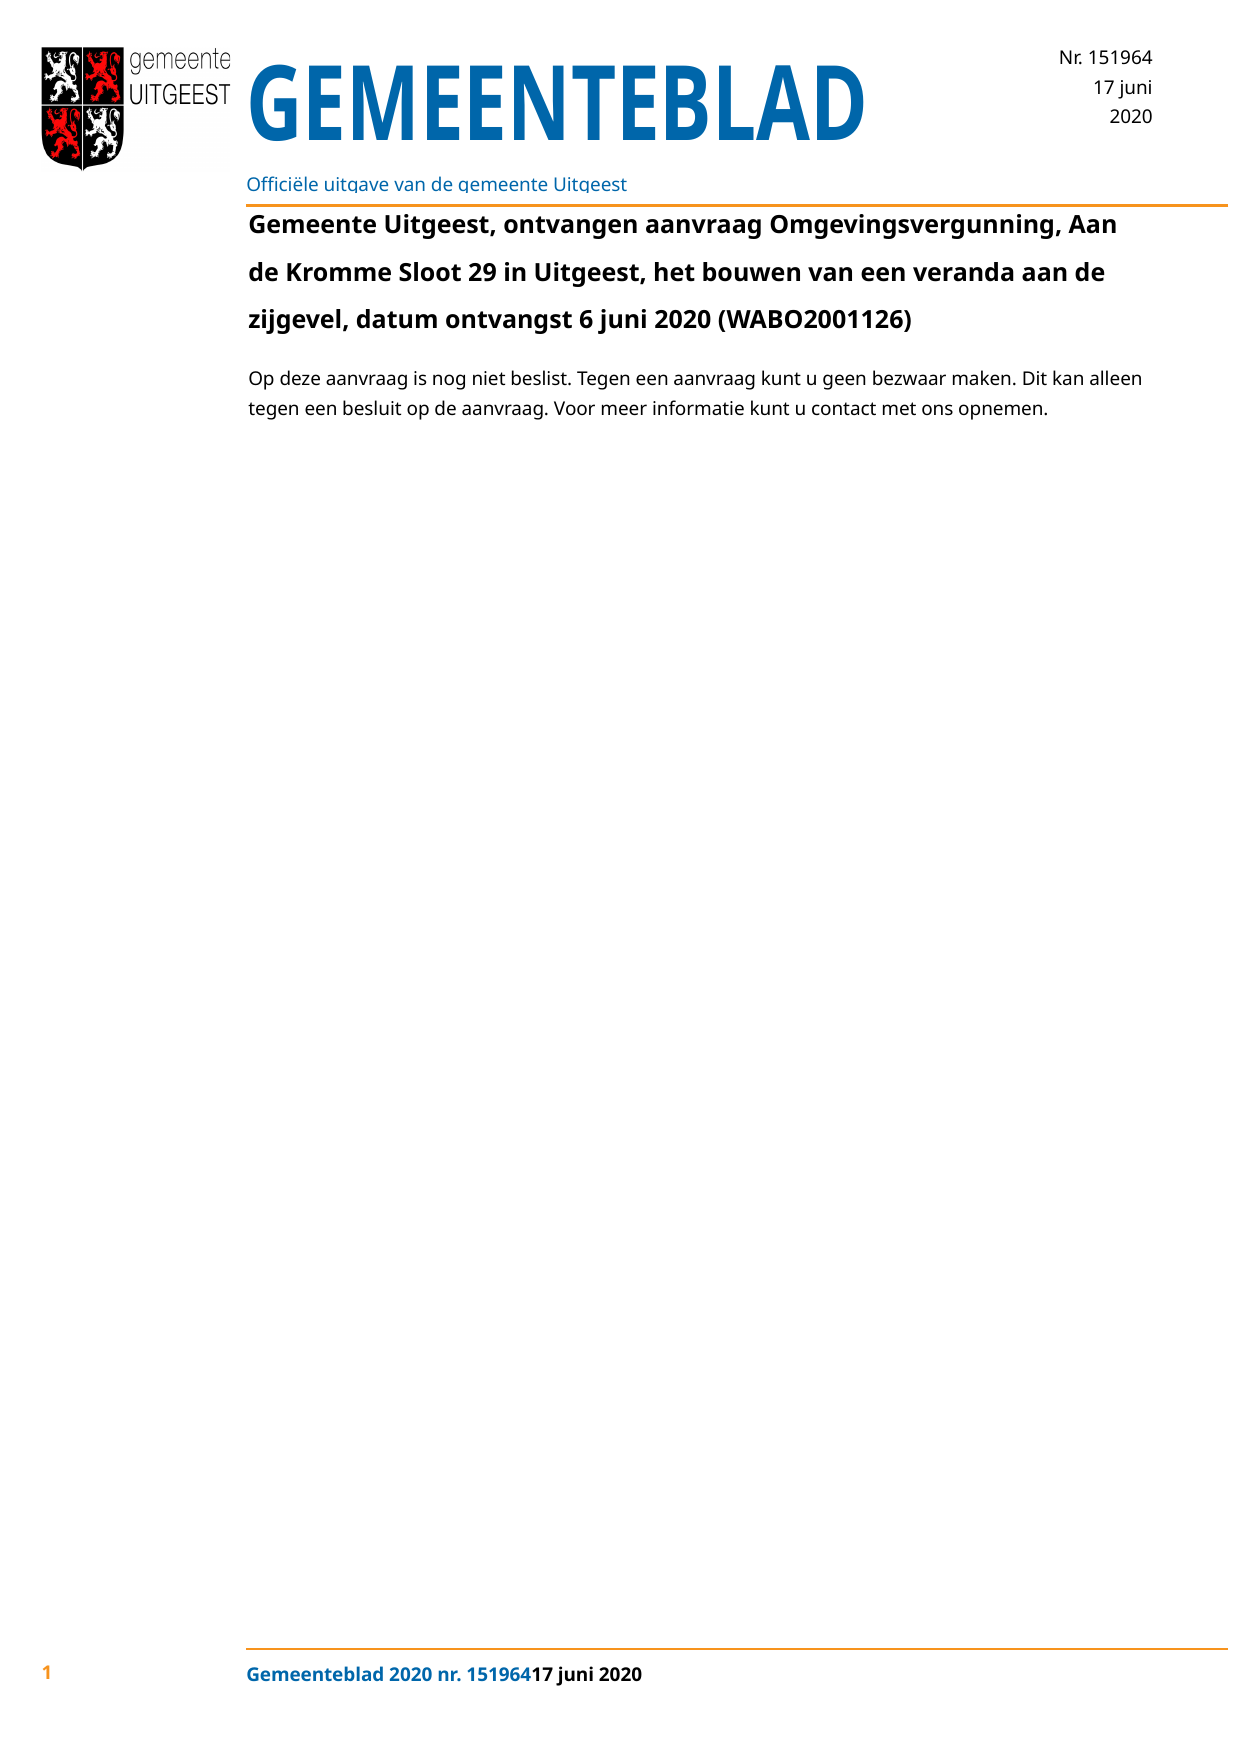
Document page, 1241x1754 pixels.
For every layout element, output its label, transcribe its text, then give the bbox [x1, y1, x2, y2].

text Op deze aanvraag is nog niet beslist. Tegen een aanvraag kunt u geen bezwaar maken. Dit kan alleen tegen een besluit op de aanvraag. Voor meer informatie kunt u contact met ons opnemen. [248, 366, 1152, 421]
picture [41, 47, 231, 172]
text Gemeente Uitgeest, ontvangen aanvraag Omgevingsvergunning, Aan de Kromme Sloot 29 in Uitgeest, het bouwen van een veranda aan de zijgevel, datum ontvangst 6 juni 2020 (WABO2001126) [248, 207, 1152, 336]
